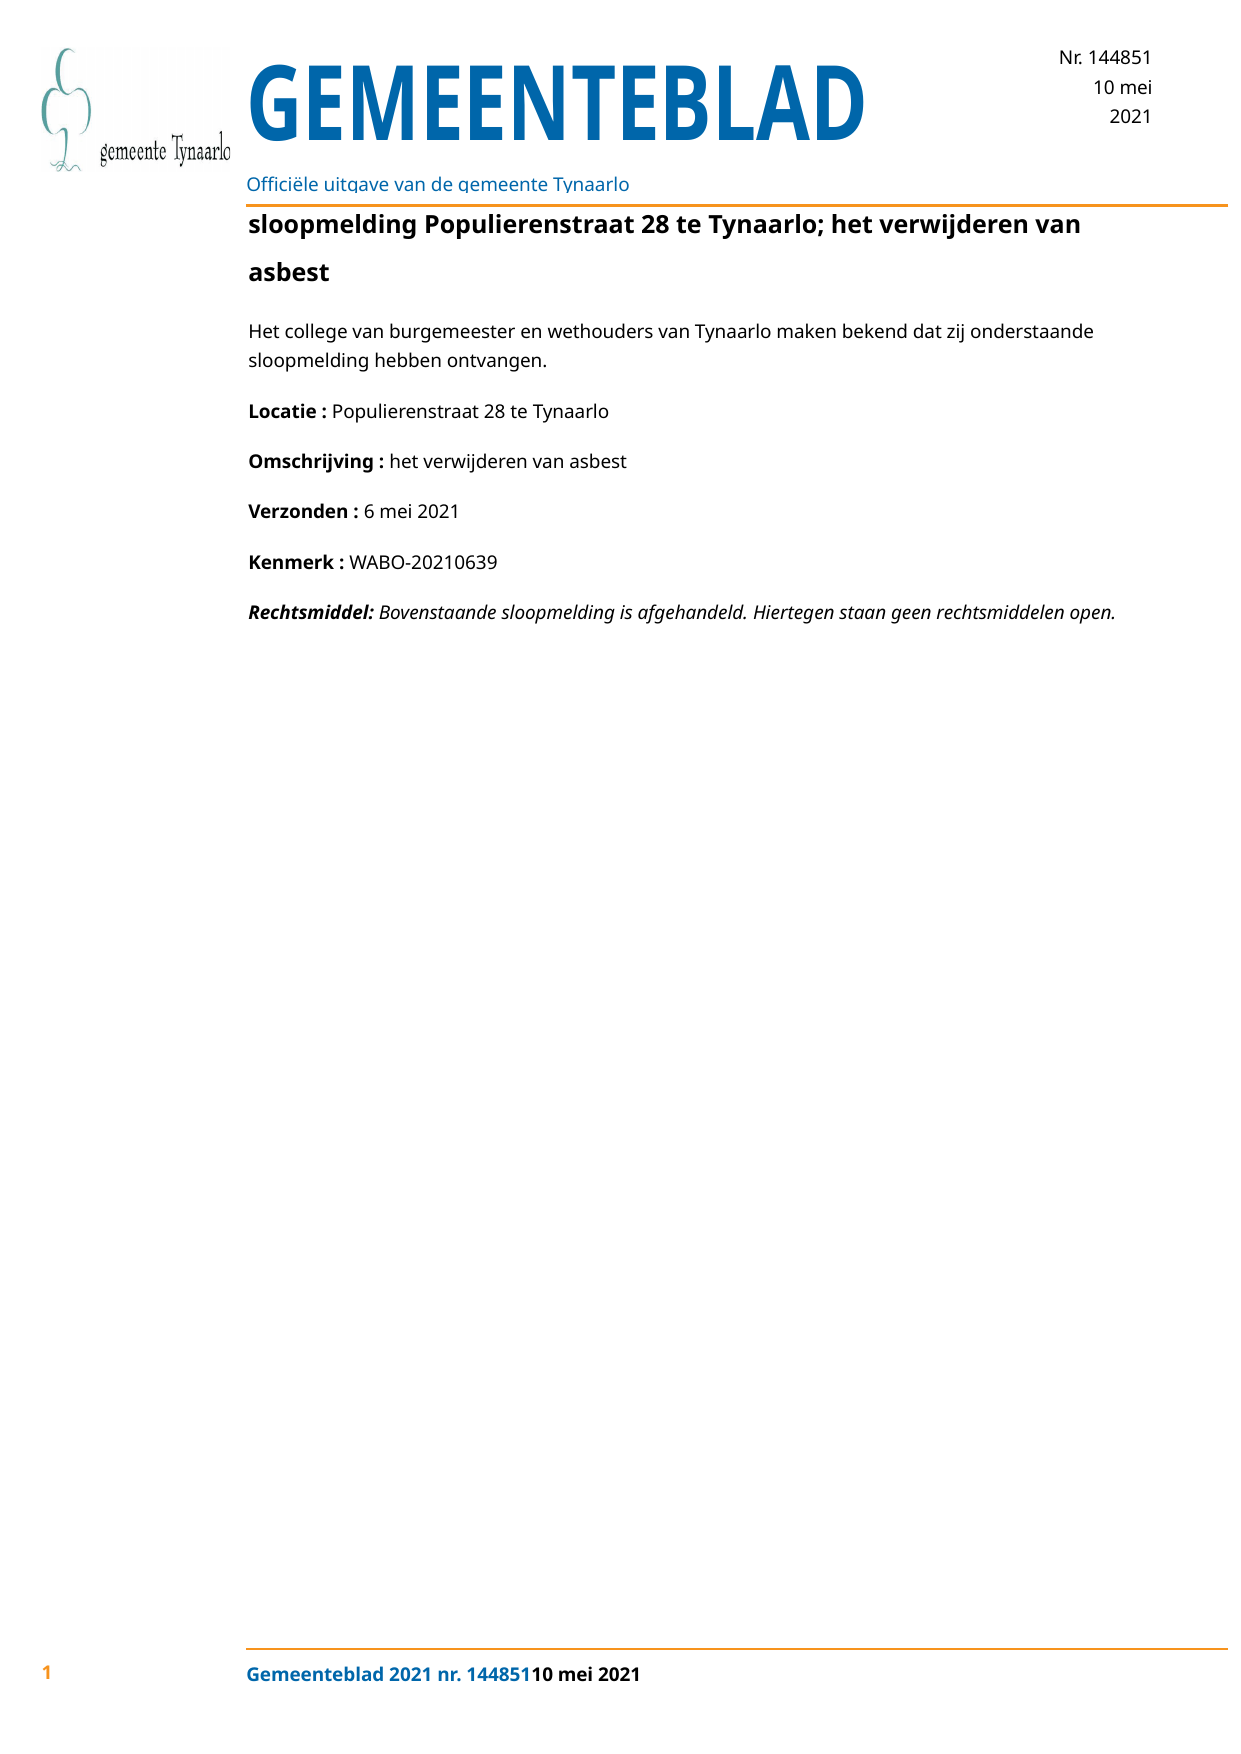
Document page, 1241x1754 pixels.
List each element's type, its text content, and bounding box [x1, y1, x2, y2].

text Rechtsmiddel: Bovenstaande sloopmelding is afgehandeld. Hiertegen staan geen rechtsmiddelen open. [248, 599, 1152, 625]
text Het college van burgemeester en wethouders van Tynaarlo maken bekend dat zij onderstaande sloopmelding hebben ontvangen. [248, 318, 1152, 373]
picture [41, 47, 231, 172]
text Locatie : Populierenstraat 28 te Tynaarlo [248, 398, 1152, 424]
text Omschrijving : het verwijderen van asbest [248, 448, 1152, 474]
text sloopmelding Populierenstraat 28 te Tynaarlo; het verwijderen van asbest [248, 207, 1152, 288]
text Kenmerk : WABO-20210639 [248, 549, 1152, 575]
text Verzonden : 6 mei 2021 [248, 499, 1152, 524]
